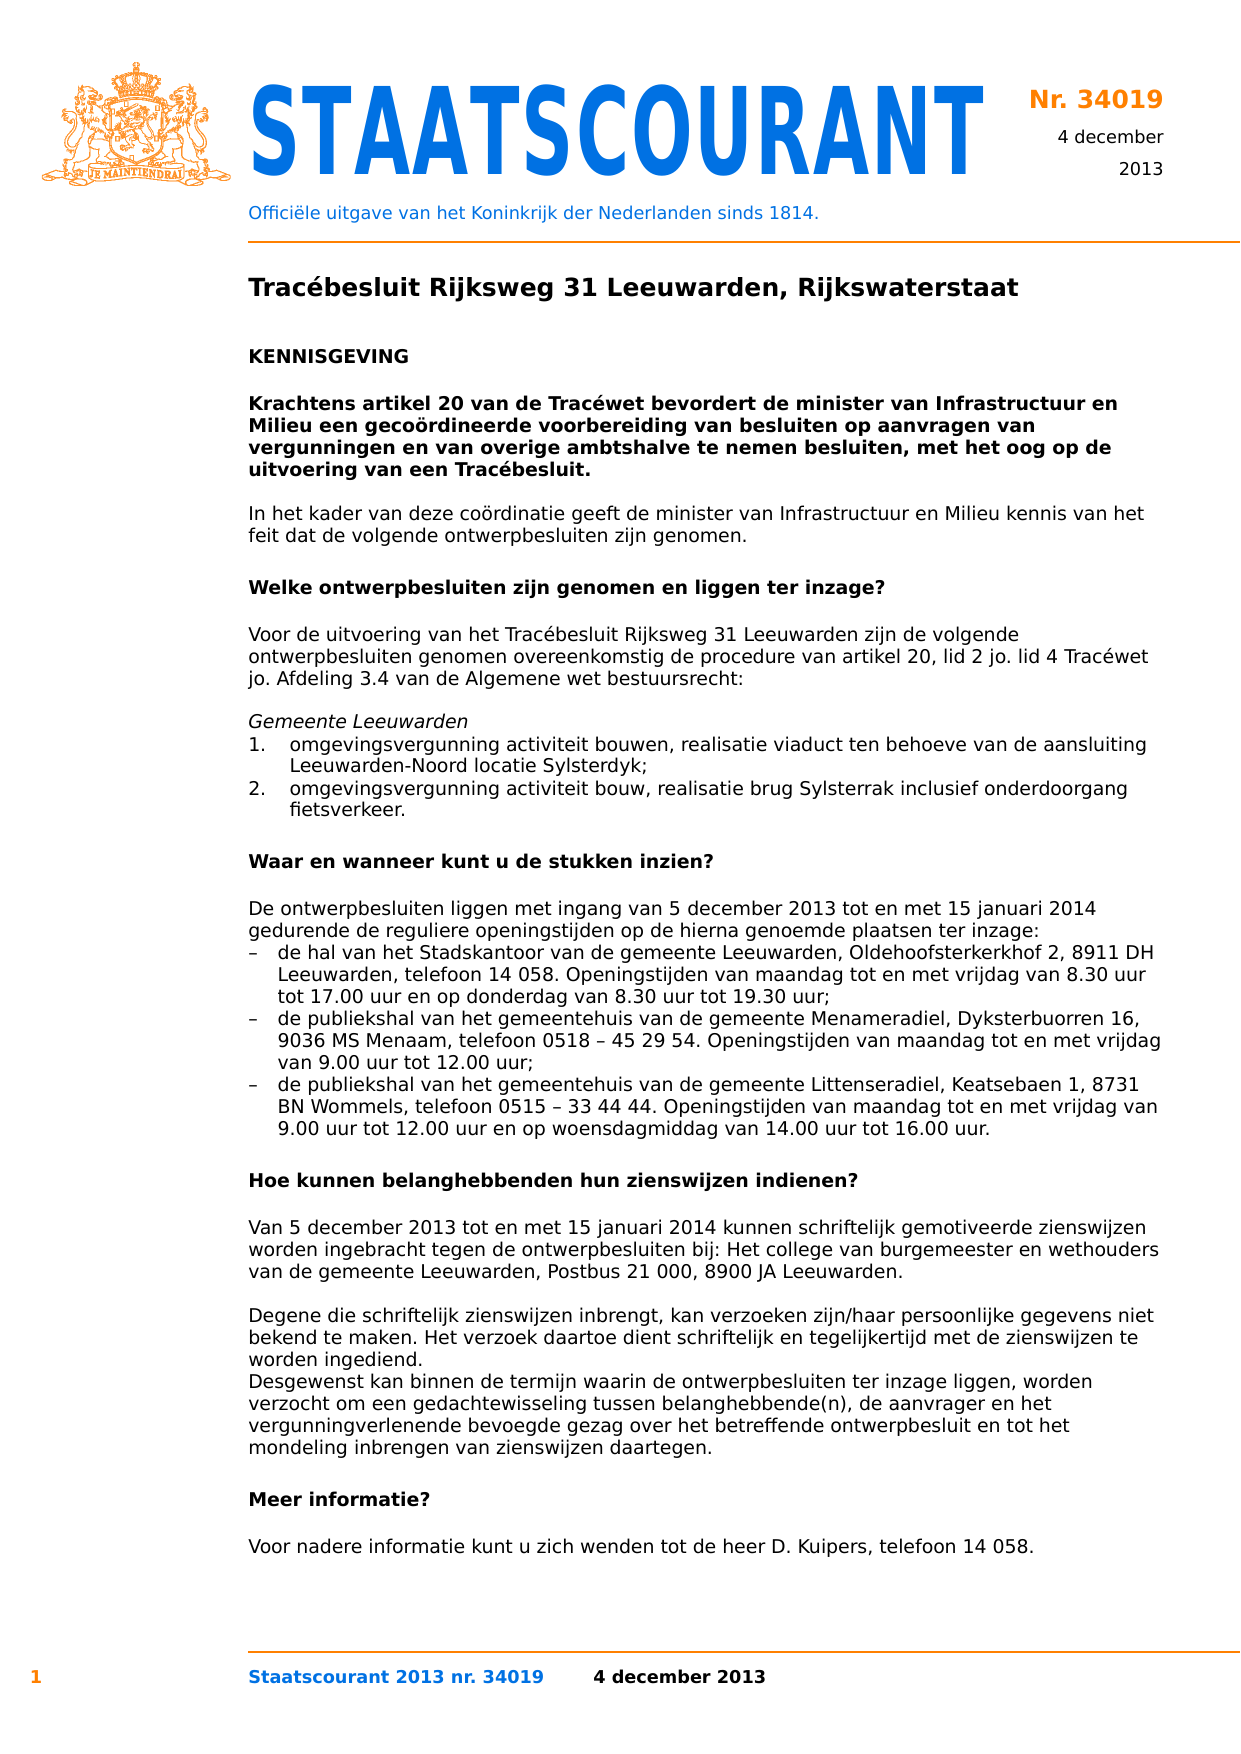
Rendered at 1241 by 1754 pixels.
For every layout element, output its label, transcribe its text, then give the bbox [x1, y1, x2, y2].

text – de hal van het Stadskantoor van de gemeente Leeuwarden, Oldehoofsterkerkhof 2, 8911 DH Leeuwarden, telefoon 14 058. Openingstijden van maandag tot en met vrijdag van 8.30 uur tot 17.00 uur en op donderdag van 8.30 uur tot 19.30 uur; [248, 942, 1163, 1008]
subtitle Waar en wanneer kunt u de stukken inzien? [248, 851, 1163, 873]
table_header STAATSCOURANT [248, 62, 998, 203]
text Degene die schriftelijk zienswijzen inbrengt, kan verzoeken zijn/haar persoonlijke gegevens niet bekend te maken. Het verzoek daartoe dient schriftelijk en tegelijkertijd met de zienswijzen te worden ingediend. [248, 1305, 1163, 1371]
text Voor de uitvoering van het Tracébesluit Rijksweg 31 Leeuwarden zijn de volgende ontwerpbesluiten genomen overeenkomstig de procedure van artikel 20, lid 2 jo. lid 4 Tracéwet jo. Afdeling 3.4 van de Algemene wet bestuursrecht: [248, 624, 1163, 689]
subtitle Welke ontwerpbesluiten zijn genomen en liggen ter inzage? [248, 577, 1163, 599]
text Gemeente Leeuwarden [248, 711, 1163, 733]
table_cell 4 december [998, 121, 1240, 153]
text 2. omgevingsvergunning activiteit bouw, realisatie brug Sylsterrak inclusief onderdoorgang fietsverkeer. [248, 777, 1163, 821]
text Voor nadere informatie kunt u zich wenden tot de heer D. Kuipers, telefoon 14 058. [248, 1536, 1163, 1558]
subtitle KENNISGEVING [248, 346, 1163, 368]
text In het kader van deze coördinatie geeft de minister van Infrastructuur en Milieu kennis van het feit dat de volgende ontwerpbesluiten zijn genomen. [248, 503, 1163, 547]
table_cell Officiële uitgave van het Koninkrijk der Nederlanden sinds 1814. [248, 203, 1240, 241]
text Desgewenst kan binnen de termijn waarin de ontwerpbesluiten ter inzage liggen, worden verzocht om een gedachtewisseling tussen belanghebbende(n), de aanvrager en het vergunningverlenende bevoegde gezag over het betreffende ontwerpbesluit en tot het mondeling inbrengen van zienswijzen daartegen. [248, 1371, 1163, 1459]
table_cell 2013 [998, 153, 1240, 203]
subtitle Hoe kunnen belanghebbenden hun zienswijzen indienen? [248, 1170, 1163, 1192]
text – de publiekshal van het gemeentehuis van de gemeente Menameradiel, Dyksterbuorren 16, 9036 MS Menaam, telefoon 0518 – 45 29 54. Openingstijden van maandag tot en met vrijdag van 9.00 uur tot 12.00 uur; [248, 1008, 1163, 1074]
text De ontwerpbesluiten liggen met ingang van 5 december 2013 tot en met 15 januari 2014 gedurende de reguliere openingstijden op de hierna genoemde plaatsen ter inzage: [248, 898, 1163, 942]
text – de publiekshal van het gemeentehuis van de gemeente Littenseradiel, Keatsebaen 1, 8731 BN Wommels, telefoon 0515 – 33 44 44. Openingstijden van maandag tot en met vrijdag van 9.00 uur tot 12.00 uur en op woensdagmiddag van 14.00 uur tot 16.00 uur. [248, 1074, 1163, 1140]
picture [41, 62, 231, 186]
text 1. omgevingsvergunning activiteit bouwen, realisatie viaduct ten behoeve van de aansluiting Leeuwarden-Noord locatie Sylsterdyk; [248, 733, 1163, 777]
table_header Nr. 34019 [998, 62, 1240, 121]
text Krachtens artikel 20 van de Tracéwet bevordert de minister van Infrastructuur en Milieu een gecoördineerde voorbereiding van besluiten op aanvragen van vergunningen en van overige ambtshalve te nemen besluiten, met het oog op de uitvoering van een Tracébesluit. [248, 393, 1163, 481]
subtitle Meer informatie? [248, 1489, 1163, 1511]
table_header [25, 62, 248, 241]
subtitle Tracébesluit Rijksweg 31 Leeuwarden, Rijkswaterstaat [248, 273, 1163, 302]
text Van 5 december 2013 tot en met 15 januari 2014 kunnen schriftelijk gemotiveerde zienswijzen worden ingebracht tegen de ontwerpbesluiten bij: Het college van burgemeester en wethouders van de gemeente Leeuwarden, Postbus 21 000, 8900 JA Leeuwarden. [248, 1217, 1163, 1283]
